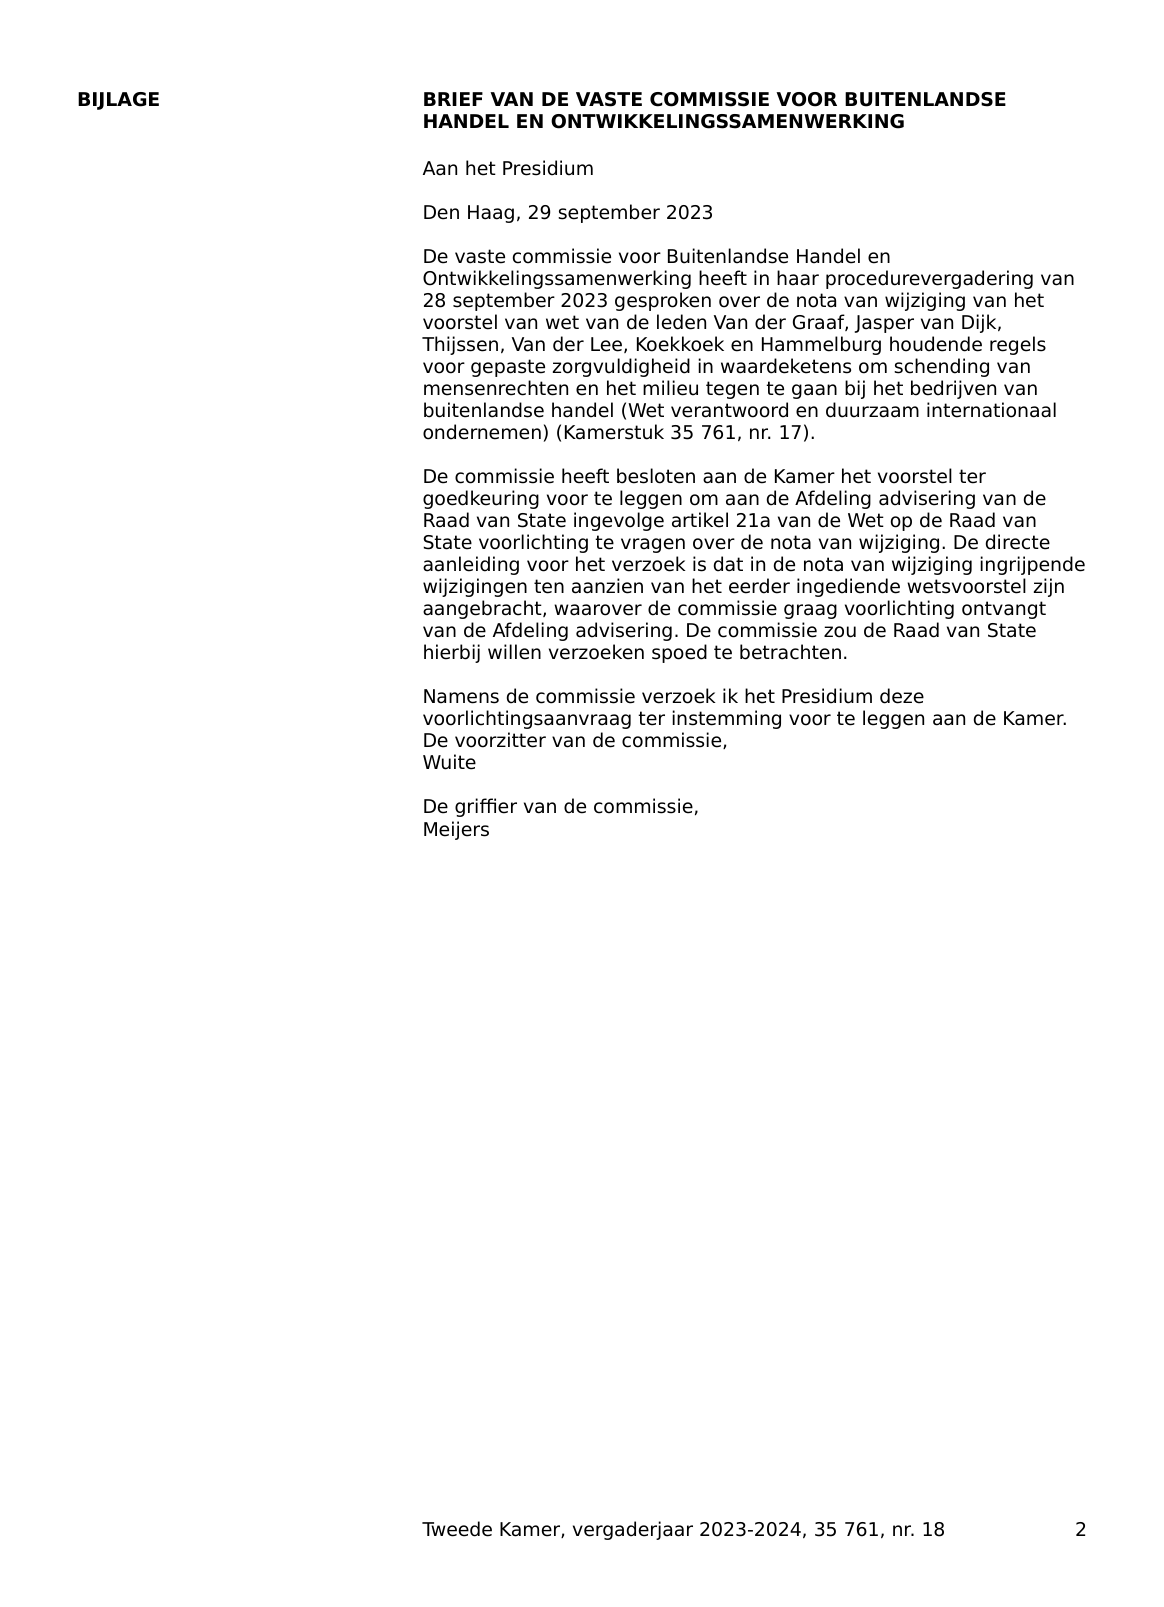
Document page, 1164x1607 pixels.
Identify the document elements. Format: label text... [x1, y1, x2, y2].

text De commissie heeft besloten aan de Kamer het voorstel ter goedkeuring voor te leggen om aan de Afdeling advisering van de Raad van State ingevolge artikel 21a van de Wet op de Raad van State voorlichting te vragen over de nota van wijziging. De directe aanleiding voor het verzoek is dat in de nota van wijziging ingrijpende wijzigingen ten aanzien van het eerder ingediende wetsvoorstel zijn aangebracht, waarover de commissie graag voorlichting ontvangt van de Afdeling advisering. De commissie zou de Raad van State hierbij willen verzoeken spoed te betrachten. [422, 466, 1087, 664]
text De vaste commissie voor Buitenlandse Handel en Ontwikkelingssamenwerking heeft in haar procedurevergadering van 28 september 2023 gesproken over de nota van wijziging van het voorstel van wet van de leden Van der Graaf, Jasper van Dijk, Thijssen, Van der Lee, Koekkoek en Hammelburg houdende regels voor gepaste zorgvuldigheid in waardeketens om schending van mensenrechten en het milieu tegen te gaan bij het bedrijven van buitenlandse handel (Wet verantwoord en duurzaam internationaal ondernemen) (Kamerstuk 35 761, nr. 17). [422, 246, 1087, 444]
text Den Haag, 29 september 2023 [422, 202, 1087, 224]
subtitle BIJLAGE BRIEF VAN DE VASTE COMMISSIE VOOR BUITENLANDSE HANDEL EN ONTWIKKELINGSSAMENWERKING [77, 89, 1087, 133]
text Aan het Presidium [422, 158, 1087, 180]
text Namens de commissie verzoek ik het Presidium deze voorlichtingsaanvraag ter instemming voor te leggen aan de Kamer. [422, 686, 1087, 730]
text De griffier van de commissie, Meijers [422, 796, 1087, 840]
text De voorzitter van de commissie, Wuite [422, 730, 1087, 774]
